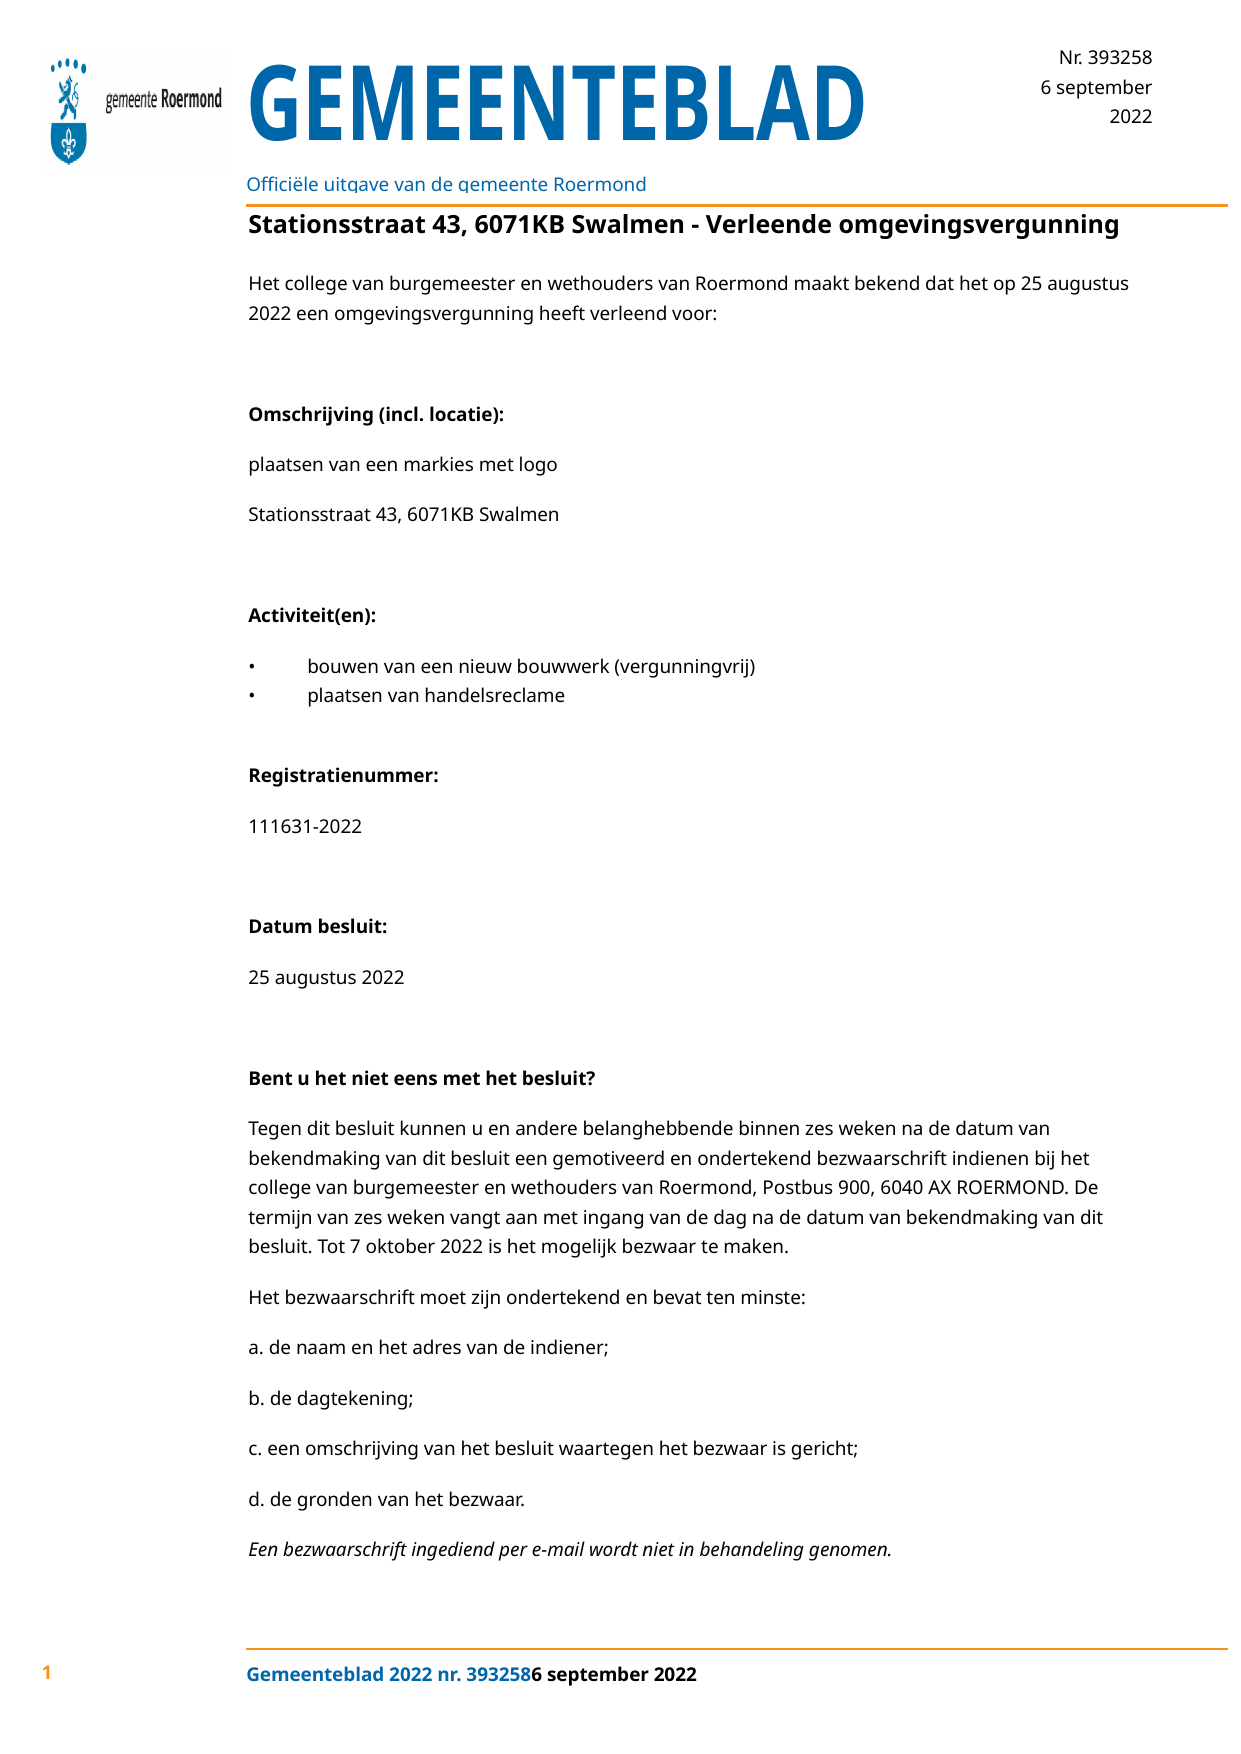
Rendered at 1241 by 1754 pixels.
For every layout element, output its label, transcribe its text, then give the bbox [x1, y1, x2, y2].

text Het college van burgemeester en wethouders van Roermond maakt bekend dat het op 25 augustus 2022 een omgevingsvergunning heeft verleend voor: [248, 270, 1152, 326]
text Tegen dit besluit kunnen u en andere belanghebbende binnen zes weken na de datum van bekendmaking van dit besluit een gemotiveerd en ondertekend bezwaarschrift indienen bij het college van burgemeester en wethouders van Roermond, Postbus 900, 6040 AX ROERMOND. De termijn van zes weken vangt aan met ingang van de dag na de datum van bekendmaking van dit besluit. Tot 7 oktober 2022 is het mogelijk bezwaar te maken. [248, 1115, 1152, 1259]
text plaatsen van een markies met logo [248, 451, 1152, 477]
text Een bezwaarschrift ingediend per e-mail wordt niet in behandeling genomen. [248, 1536, 1152, 1562]
picture [41, 47, 231, 172]
text Bent u het niet eens met het besluit? [248, 1065, 1152, 1091]
text Het bezwaarschrift moet zijn ondertekend en bevat ten minste: [248, 1284, 1152, 1310]
list plaatsen van handelsreclame [248, 682, 1152, 708]
text Datum besluit: [248, 914, 1152, 939]
text Stationsstraat 43, 6071KB Swalmen - Verleende omgevingsvergunning [248, 207, 1152, 241]
text b. de dagtekening; [248, 1385, 1152, 1411]
text Registratienummer: [248, 762, 1152, 788]
text 25 augustus 2022 [248, 964, 1152, 990]
text c. een omschrijving van het besluit waartegen het bezwaar is gericht; [248, 1435, 1152, 1461]
list bouwen van een nieuw bouwwerk (vergunningvrij) [248, 653, 1152, 678]
text d. de gronden van het bezwaar. [248, 1486, 1152, 1511]
text Stationsstraat 43, 6071KB Swalmen [248, 502, 1152, 527]
text 111631-2022 [248, 813, 1152, 838]
text Activiteit(en): [248, 602, 1152, 628]
text Omschrijving (incl. locatie): [248, 401, 1152, 426]
text a. de naam en het adres van de indiener; [248, 1334, 1152, 1360]
